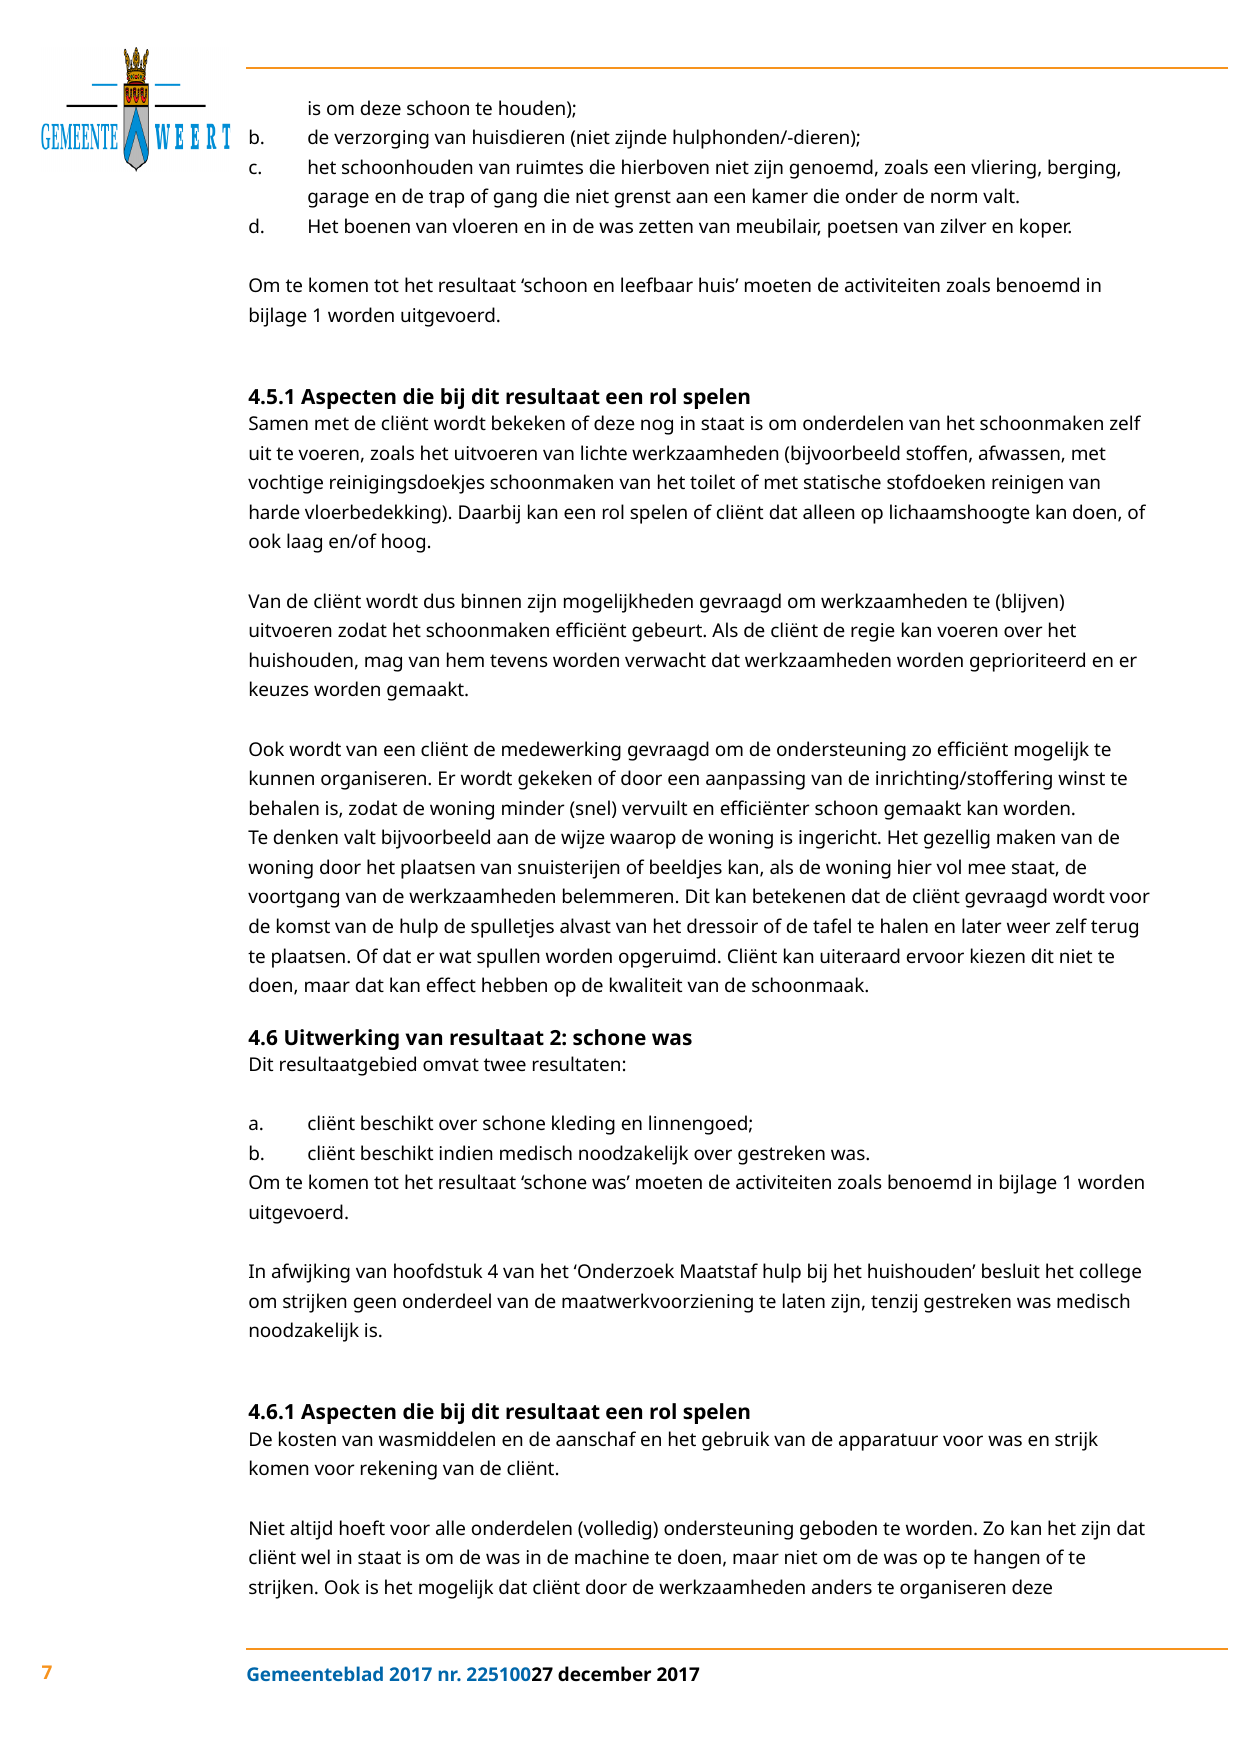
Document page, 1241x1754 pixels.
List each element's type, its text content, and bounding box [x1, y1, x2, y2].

text Niet altijd hoeft voor alle onderdelen (volledig) ondersteuning geboden te worden. Zo kan het zijn dat cliënt wel in staat is om de was in de machine te doen, maar niet om de was op te hangen of te strijken. Ook is het mogelijk dat cliënt door de werkzaamheden anders te organiseren deze [248, 1515, 1152, 1599]
list het schoonhouden van ruimtes die hierboven niet zijn genoemd, zoals een vliering, berging, garage en de trap of gang die niet grenst aan een kamer die onder de norm valt. [248, 154, 1152, 209]
text Te denken valt bijvoorbeeld aan de wijze waarop de woning is ingericht. Het gezellig maken van de woning door het plaatsen van snuisterijen of beeldjes kan, als de woning hier vol mee staat, de voortgang van de werkzaamheden belemmeren. Dit kan betekenen dat de cliënt gevraagd wordt voor de komst van de hulp de spulletjes alvast van het dressoir of de tafel te halen en later weer zelf terug te plaatsen. Of dat er wat spullen worden opgeruimd. Cliënt kan uiteraard ervoor kiezen dit niet te doen, maar dat kan effect hebben op de kwaliteit van de schoonmaak. [248, 824, 1152, 998]
list cliënt beschikt indien medisch noodzakelijk over gestreken was. [248, 1140, 1152, 1166]
text Samen met de cliënt wordt bekeken of deze nog in staat is om onderdelen van het schoonmaken zelf uit te voeren, zoals het uitvoeren van lichte werkzaamheden (bijvoorbeeld stoffen, afwassen, met vochtige reinigingsdoekjes schoonmaken van het toilet of met statische stofdoeken reinigen van harde vloerbedekking). Daarbij kan een rol spelen of cliënt dat alleen op lichaamshoogte kan doen, of ook laag en/of hoog. [248, 410, 1152, 554]
text In afwijking van hoofdstuk 4 van het ‘Onderzoek Maatstaf hulp bij het huishouden’ besluit het college om strijken geen onderdeel van de maatwerkvoorziening te laten zijn, tenzij gestreken was medisch noodzakelijk is. [248, 1258, 1152, 1343]
text Ook wordt van een cliënt de medewerking gevraagd om de ondersteuning zo efficiënt mogelijk te kunnen organiseren. Er wordt gekeken of door een aanpassing van de inrichting/stoffering winst te behalen is, zodat de woning minder (snel) vervuilt en efficiënter schoon gemaakt kan worden. [248, 736, 1152, 821]
list is om deze schoon te houden); [248, 95, 1152, 121]
text Om te komen tot het resultaat ‘schone was’ moeten de activiteiten zoals benoemd in bijlage 1 worden uitgevoerd. [248, 1169, 1152, 1225]
text De kosten van wasmiddelen en de aanschaf en het gebruik van de apparatuur voor was en strijk komen voor rekening van de cliënt. [248, 1426, 1152, 1481]
list cliënt beschikt over schone kleding en linnengoed; [248, 1110, 1152, 1136]
text 4.6.1 Aspecten die bij dit resultaat een rol spelen [248, 1397, 1152, 1426]
picture [41, 47, 231, 172]
text 4.6 Uitwerking van resultaat 2: schone was [248, 1023, 1152, 1051]
list Het boenen van vloeren en in de was zetten van meubilair, poetsen van zilver en koper. [248, 213, 1152, 239]
text 4.5.1 Aspecten die bij dit resultaat een rol spelen [248, 382, 1152, 410]
text Dit resultaatgebied omvat twee resultaten: [248, 1051, 1152, 1077]
list de verzorging van huisdieren (niet zijnde hulphonden/-dieren); [248, 124, 1152, 150]
text Om te komen tot het resultaat ‘schoon en leefbaar huis’ moeten de activiteiten zoals benoemd in bijlage 1 worden uitgevoerd. [248, 272, 1152, 328]
text Van de cliënt wordt dus binnen zijn mogelijkheden gevraagd om werkzaamheden te (blijven) uitvoeren zodat het schoonmaken efficiënt gebeurt. Als de cliënt de regie kan voeren over het huishouden, mag van hem tevens worden verwacht dat werkzaamheden worden geprioriteerd en er keuzes worden gemaakt. [248, 588, 1152, 702]
